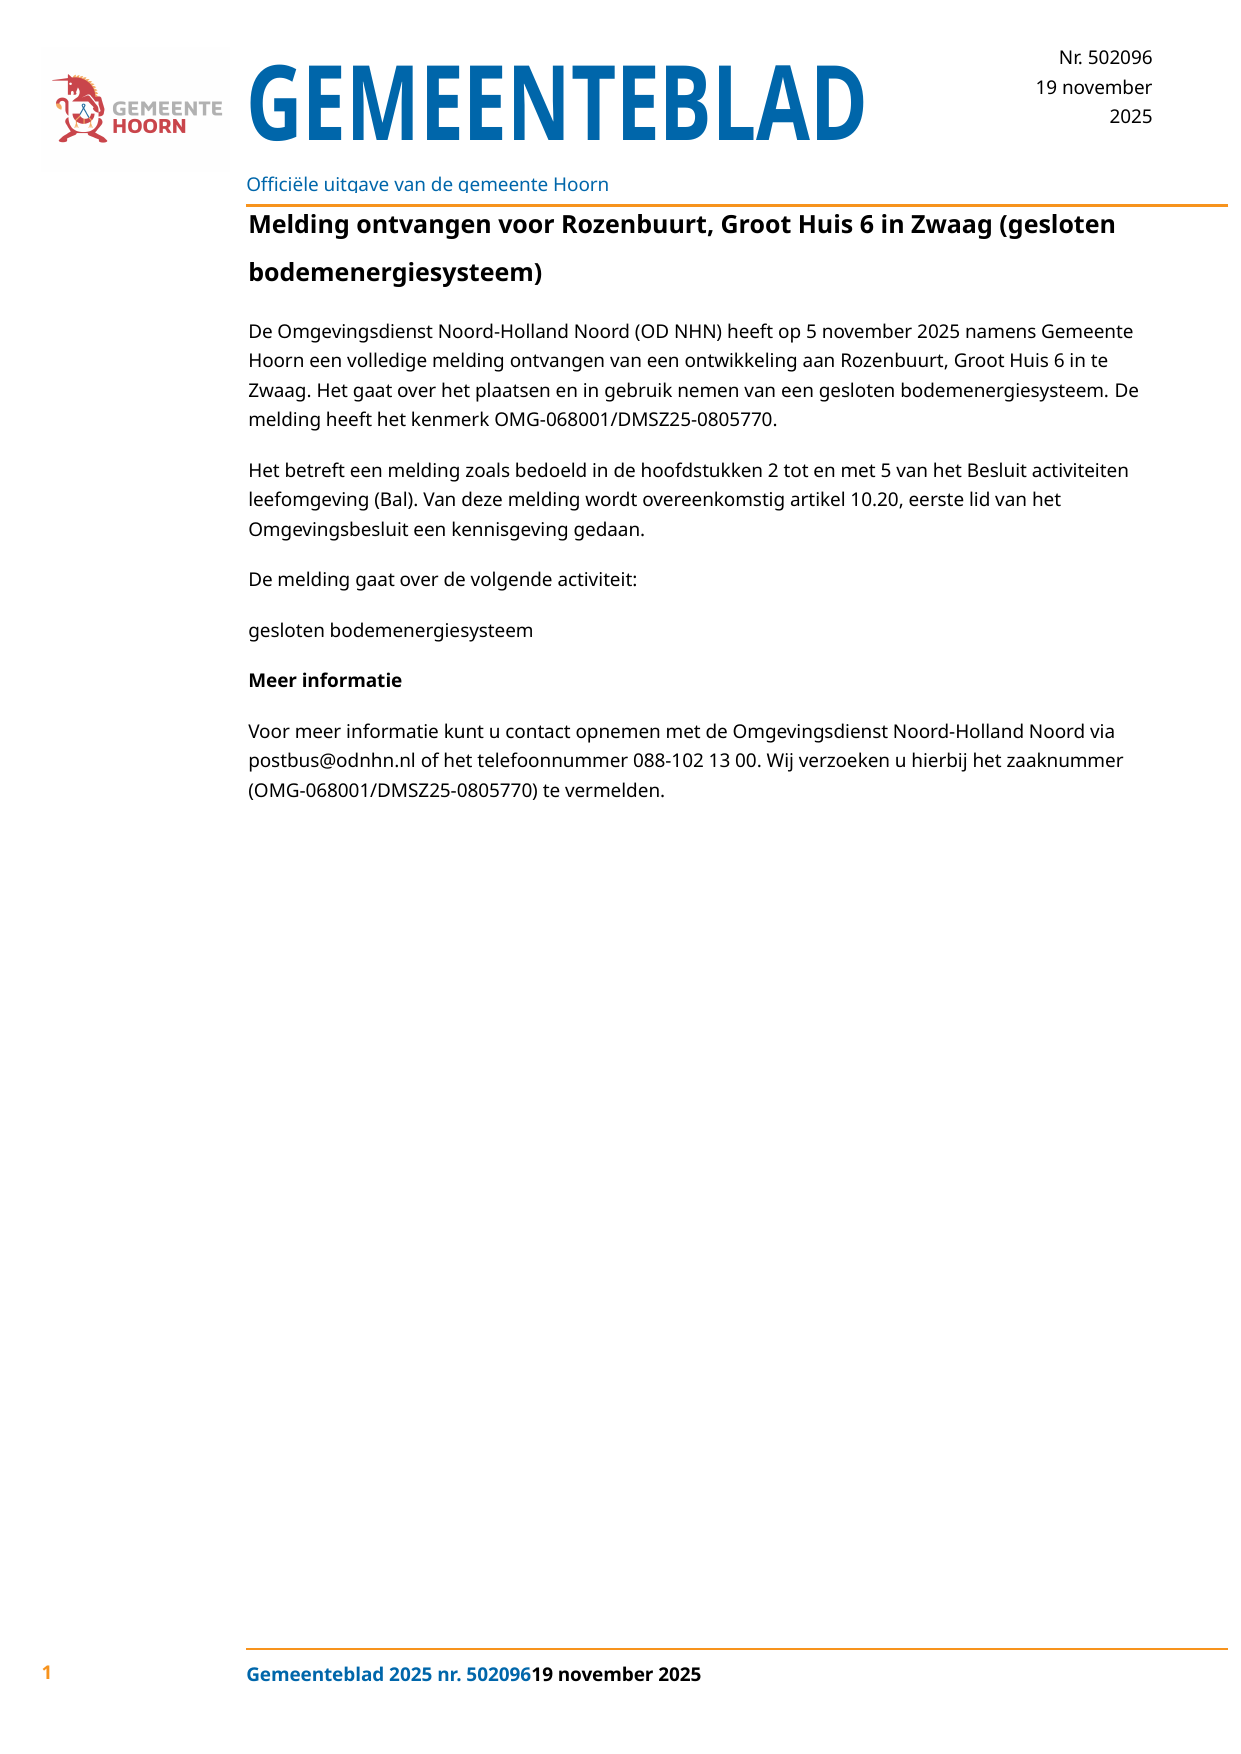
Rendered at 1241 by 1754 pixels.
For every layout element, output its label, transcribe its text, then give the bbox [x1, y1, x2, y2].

text De Omgevingsdienst Noord-Holland Noord (OD NHN) heeft op 5 november 2025 namens Gemeente Hoorn een volledige melding ontvangen van een ontwikkeling aan Rozenbuurt, Groot Huis 6 in te Zwaag. Het gaat over het plaatsen en in gebruik nemen van een gesloten bodemenergiesysteem. De melding heeft het kenmerk OMG-068001/DMSZ25-0805770. [248, 318, 1152, 432]
text De melding gaat over de volgende activiteit: [248, 567, 1152, 592]
picture [41, 47, 231, 172]
text Voor meer informatie kunt u contact opnemen met de Omgevingsdienst Noord-Holland Noord via postbus@odnhn.nl of het telefoonnummer 088-102 13 00. Wij verzoeken u hierbij het zaaknummer (OMG-068001/DMSZ25-0805770) te vermelden. [248, 718, 1152, 803]
text gesloten bodemenergiesysteem [248, 617, 1152, 643]
text Meer informatie [248, 667, 1152, 693]
text Het betreft een melding zoals bedoeld in de hoofdstukken 2 tot en met 5 van het Besluit activiteiten leefomgeving (Bal). Van deze melding wordt overeenkomstig artikel 10.20, eerste lid van het Omgevingsbesluit een kennisgeving gedaan. [248, 457, 1152, 542]
text Melding ontvangen voor Rozenbuurt, Groot Huis 6 in Zwaag (gesloten bodemenergiesysteem) [248, 207, 1152, 288]
